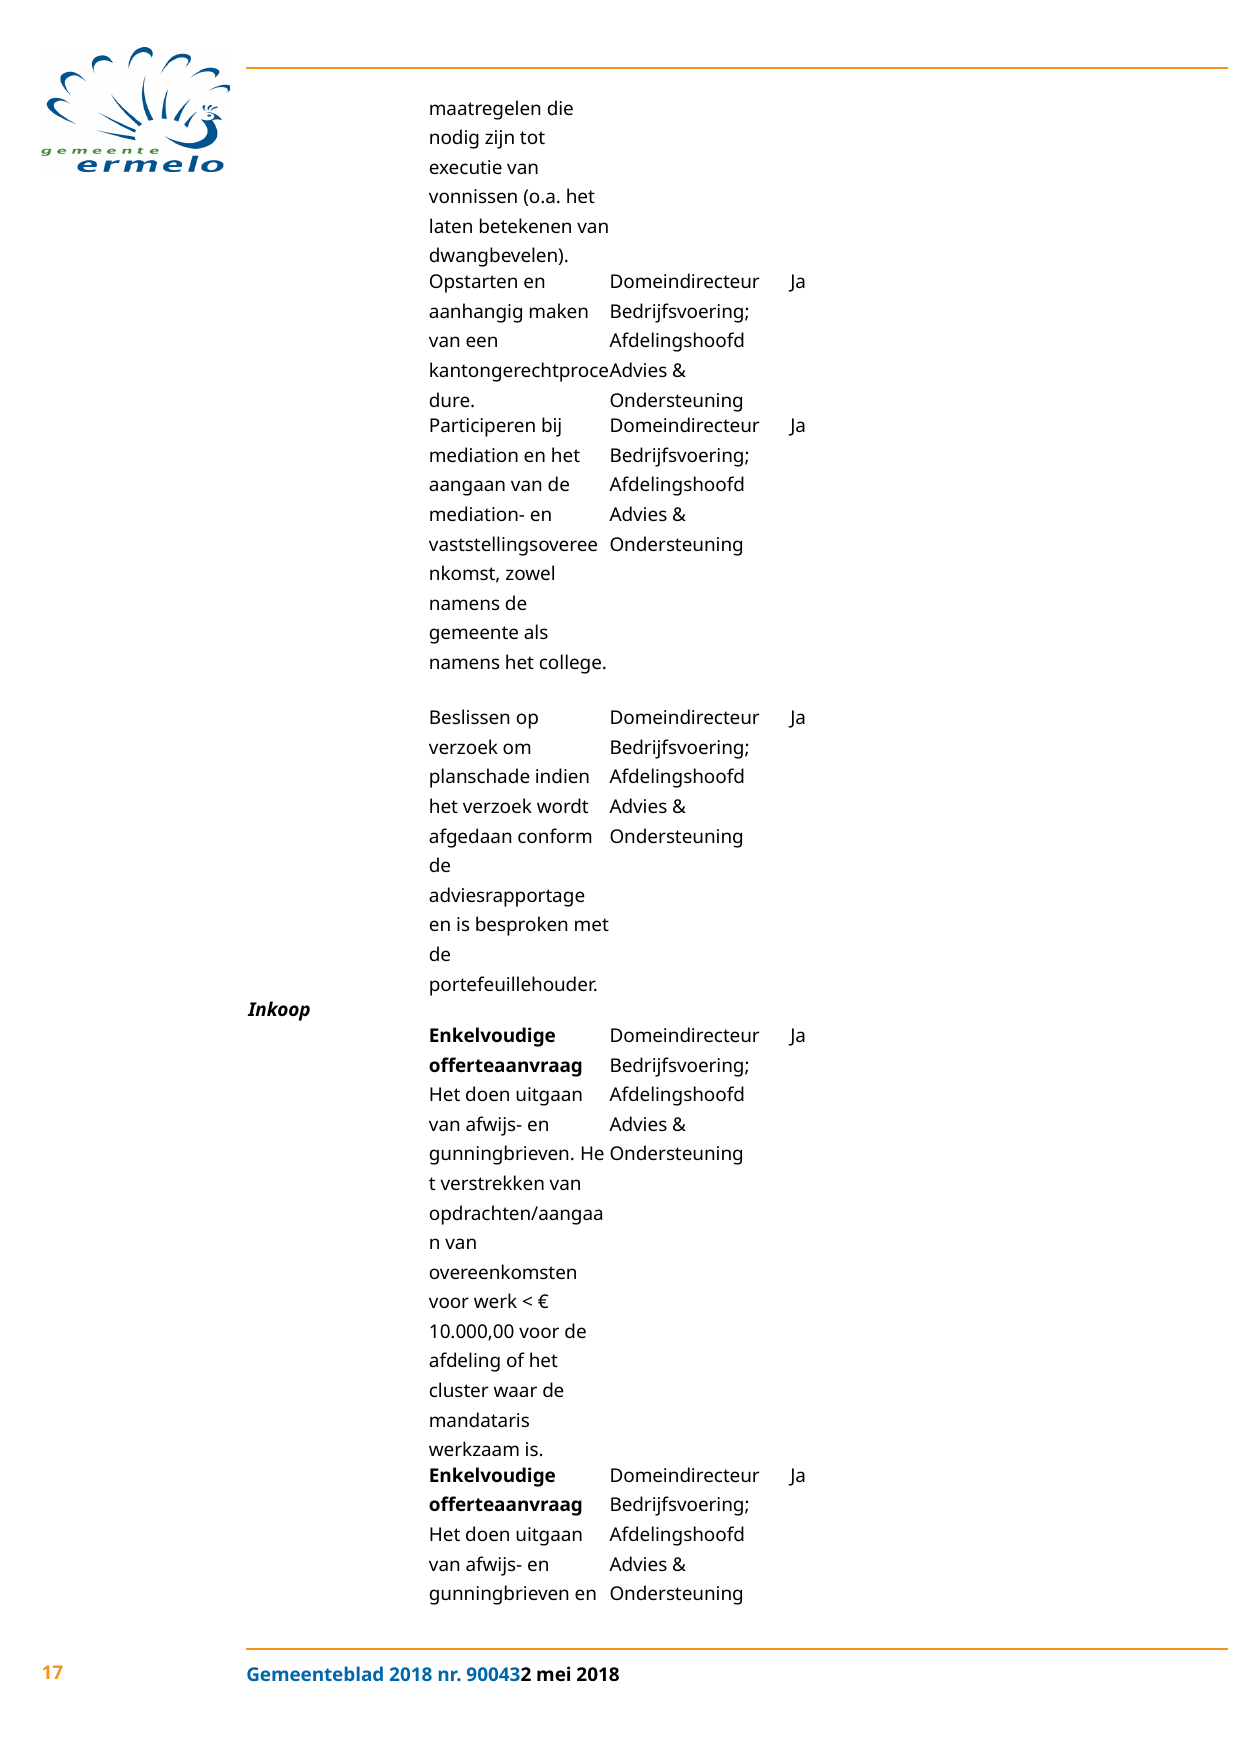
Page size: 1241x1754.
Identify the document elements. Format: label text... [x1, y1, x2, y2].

table_cell maatregelen die nodig zijn tot executie van vonnissen (o.a. het laten betekenen van dwangbevelen). [429, 95, 609, 268]
table_cell [248, 1022, 429, 1462]
table_cell Inkoop [248, 996, 429, 1022]
table_cell Domeindirecteur Bedrijfsvoering; Afdelingshoofd Advies & Ondersteuning [609, 413, 790, 704]
table_cell [609, 996, 790, 1022]
table_cell [429, 996, 609, 1022]
table_cell [971, 269, 1152, 412]
table_cell Enkelvoudige offerteaanvraag Het doen uitgaan van afwijs- en gunningbrieven en [429, 1462, 609, 1606]
table_cell Participeren bij mediation en het aangaan van de mediation- en vaststellingsovereenkomst, zowel namens de gemeente als namens het college. [429, 413, 609, 704]
table_cell [248, 269, 429, 412]
table_cell Ja [790, 1462, 971, 1606]
table_cell [248, 413, 429, 704]
table_cell [971, 413, 1152, 704]
table_cell Ja [790, 413, 971, 704]
table_cell [971, 1462, 1152, 1606]
table_cell Beslissen op verzoek om planschade indien het verzoek wordt afgedaan conform de adviesrapportage en is besproken met de portefeuillehouder. [429, 705, 609, 996]
table_cell Opstarten en aanhangig maken van een kantongerechtprocedure. [429, 269, 609, 412]
table_cell [790, 996, 971, 1022]
table_cell Domeindirecteur Bedrijfsvoering; Afdelingshoofd Advies & Ondersteuning [609, 1022, 790, 1462]
table_cell Domeindirecteur Bedrijfsvoering; Afdelingshoofd Advies & Ondersteuning [609, 705, 790, 996]
table_cell Ja [790, 705, 971, 996]
table_cell [971, 95, 1152, 268]
table_cell [248, 1462, 429, 1606]
table_cell [971, 705, 1152, 996]
table_cell [971, 996, 1152, 1022]
table_cell [790, 95, 971, 268]
table_cell Ja [790, 269, 971, 412]
table_cell Enkelvoudige offerteaanvraag Het doen uitgaan van afwijs- en gunningbrieven. Het verstrekken van opdrachten/aangaan van overeenkomsten voor werk < € 10.000,00 voor de afdeling of het cluster waar de mandataris werkzaam is. [429, 1022, 609, 1462]
picture [41, 47, 231, 172]
table_cell [248, 705, 429, 996]
table_cell Ja [790, 1022, 971, 1462]
table_cell Domeindirecteur Bedrijfsvoering; Afdelingshoofd Advies & Ondersteuning [609, 269, 790, 412]
table_cell [248, 95, 429, 268]
table_cell [609, 95, 790, 268]
table_cell Domeindirecteur Bedrijfsvoering; Afdelingshoofd Advies & Ondersteuning [609, 1462, 790, 1606]
table_cell [971, 1022, 1152, 1462]
